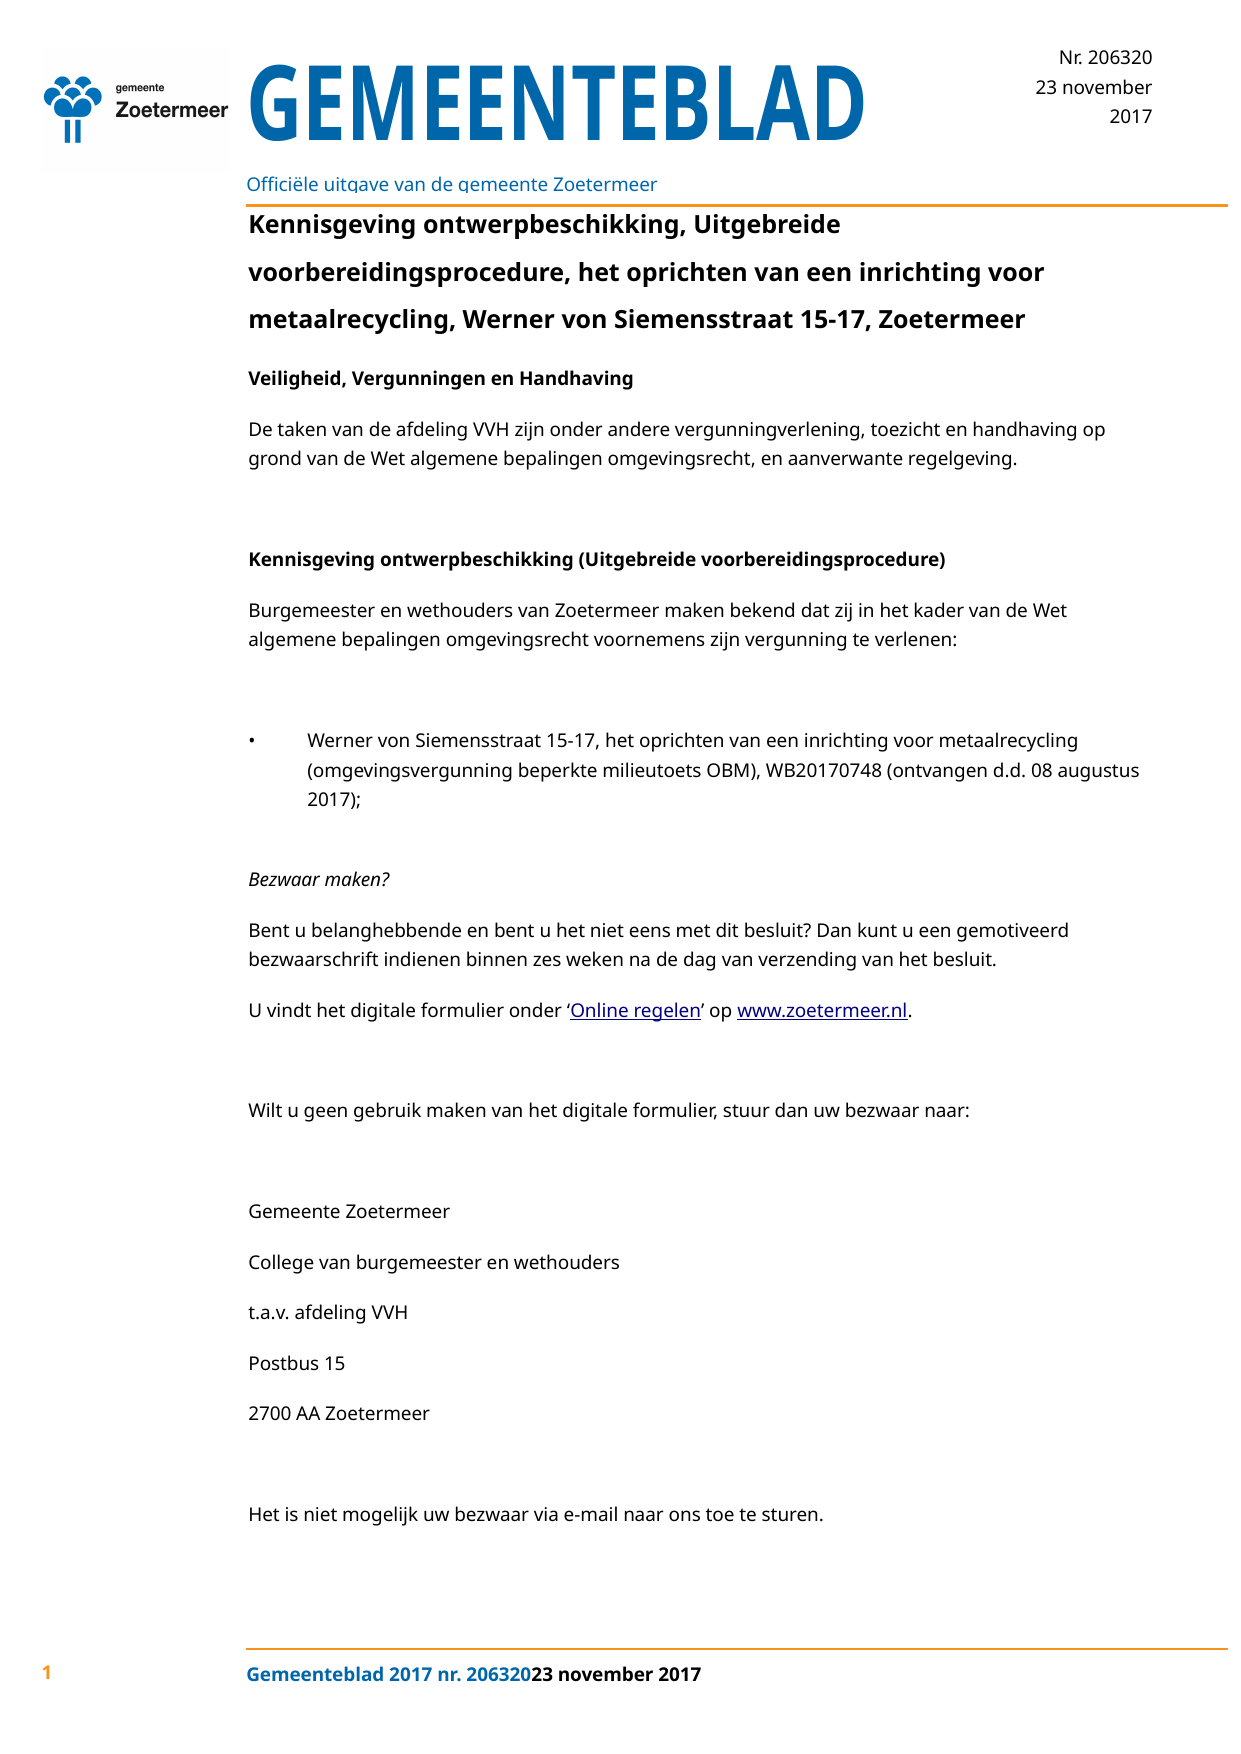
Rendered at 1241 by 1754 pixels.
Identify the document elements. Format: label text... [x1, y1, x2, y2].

text Wilt u geen gebruik maken van het digitale formulier, stuur dan uw bezwaar naar: [248, 1098, 1152, 1123]
text De taken van de afdeling VVH zijn onder andere vergunningverlening, toezicht en handhaving op grond van de Wet algemene bepalingen omgevingsrecht, en aanverwante regelgeving. [248, 416, 1152, 471]
list Werner von Siemensstraat 15-17, het oprichten van een inrichting voor metaalrecycling (omgevingsvergunning beperkte milieutoets OBM), WB20170748 (ontvangen d.d. 08 augustus 2017); [248, 727, 1152, 812]
text Kennisgeving ontwerpbeschikking, Uitgebreide voorbereidingsprocedure, het oprichten van een inrichting voor metaalrecycling, Werner von Siemensstraat 15-17, Zoetermeer [248, 207, 1152, 336]
text U vindt het digitale formulier onder ‘Online regelen’ op www.zoetermeer.nl. [248, 997, 1152, 1022]
picture [41, 47, 231, 172]
text Bent u belanghebbende en bent u het niet eens met dit besluit? Dan kunt u een gemotiveerd bezwaarschrift indienen binnen zes weken na de dag van verzending van het besluit. [248, 917, 1152, 972]
text Postbus 15 [248, 1350, 1152, 1375]
text Burgemeester en wethouders van Zoetermeer maken bekend dat zij in het kader van de Wet algemene bepalingen omgevingsrecht voornemens zijn vergunning te verlenen: [248, 597, 1152, 652]
text Het is niet mogelijk uw bezwaar via e-mail naar ons toe te sturen. [248, 1501, 1152, 1527]
text Gemeente Zoetermeer [248, 1198, 1152, 1224]
text Veiligheid, Vergunningen en Handhaving [248, 366, 1152, 391]
text College van burgemeester en wethouders [248, 1249, 1152, 1274]
text Kennisgeving ontwerpbeschikking (Uitgebreide voorbereidingsprocedure) [248, 546, 1152, 572]
text t.a.v. afdeling VVH [248, 1299, 1152, 1325]
text Bezwaar maken? [248, 866, 1152, 892]
text 2700 AA Zoetermeer [248, 1400, 1152, 1426]
